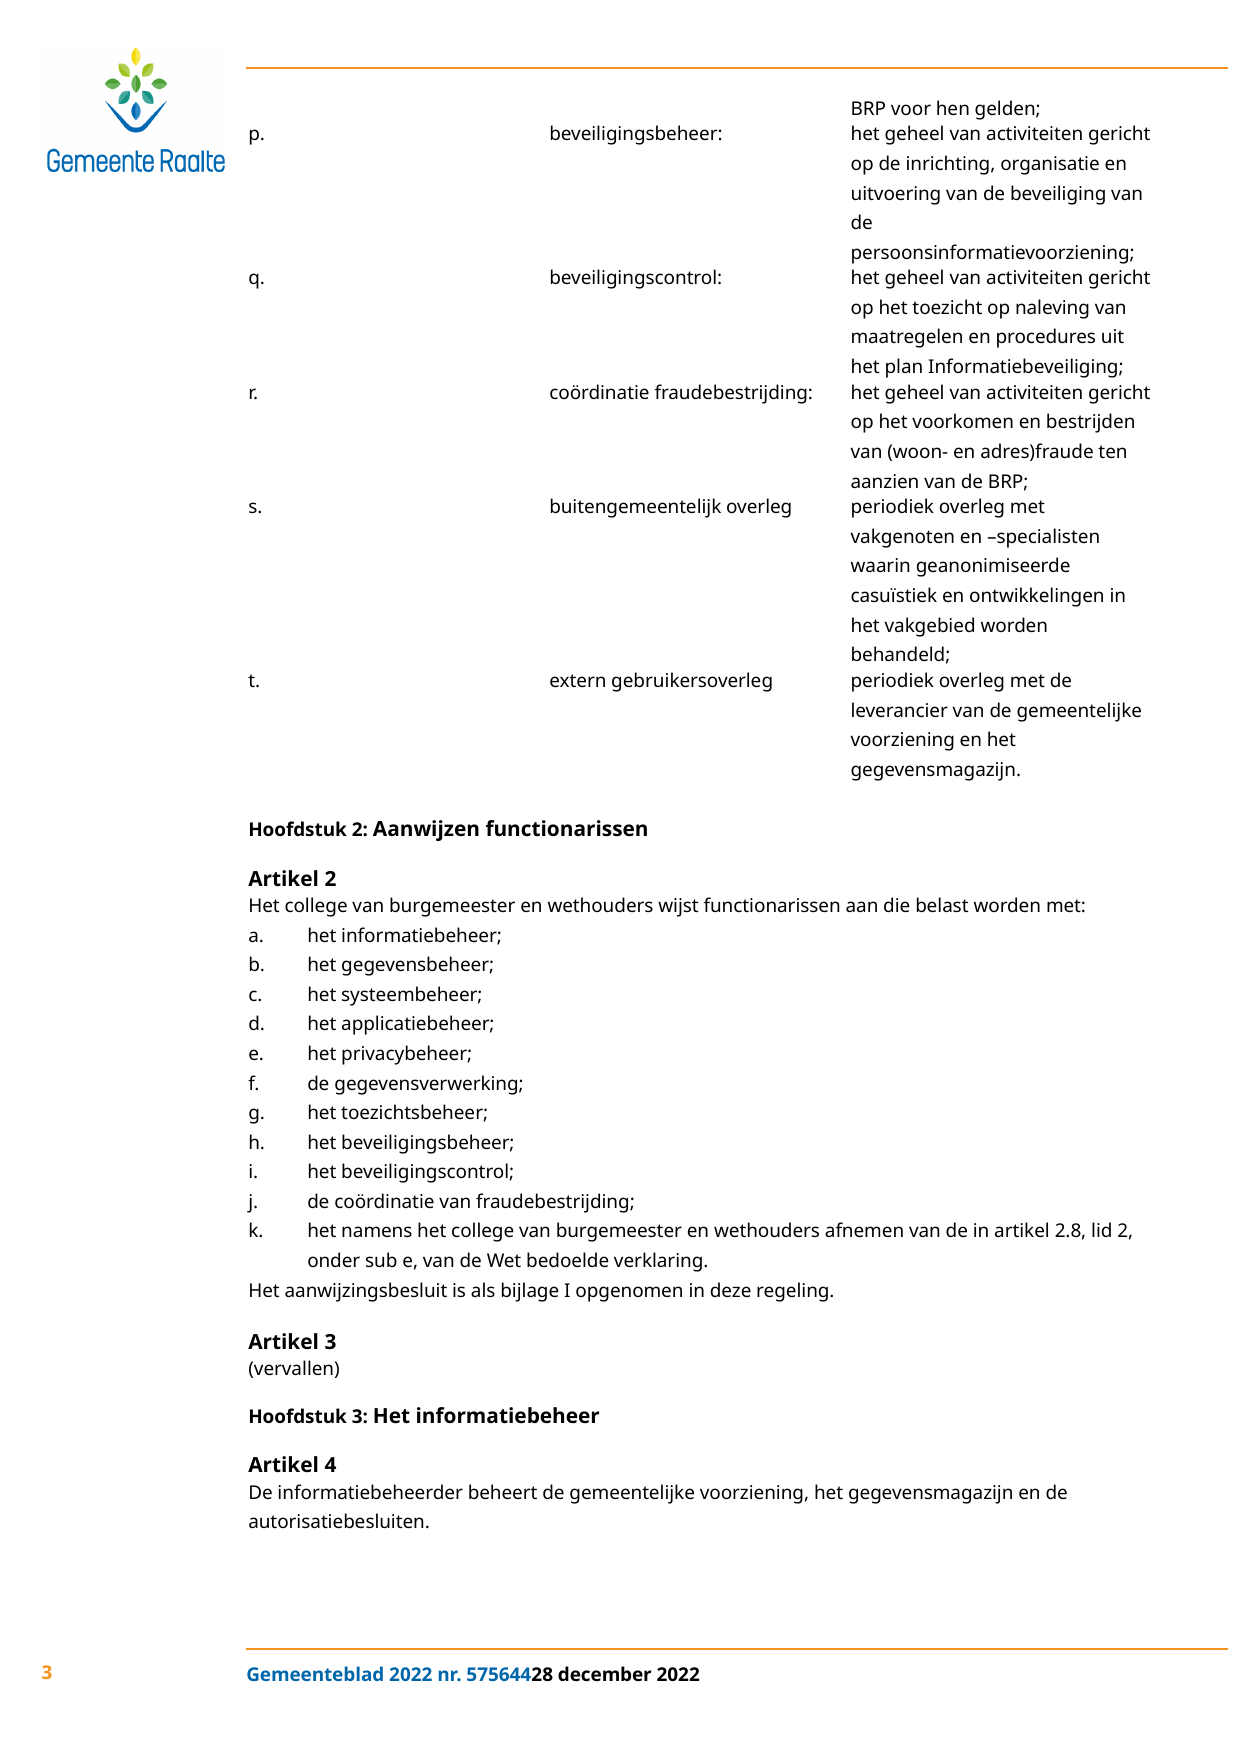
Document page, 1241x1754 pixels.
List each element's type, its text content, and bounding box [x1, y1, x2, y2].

text Artikel 3 [248, 1327, 1152, 1356]
text Hoofdstuk 2: Aanwijzen functionarissen [248, 814, 1152, 843]
text Het college van burgemeester en wethouders wijst functionarissen aan die belast worden met: [248, 892, 1152, 918]
list het applicatiebeheer; [248, 1011, 1152, 1036]
table_cell [248, 95, 549, 121]
table_cell buitengemeentelijk overleg [549, 494, 850, 667]
text (vervallen) [248, 1356, 1152, 1381]
list het privacybeheer; [248, 1040, 1152, 1066]
table_cell extern gebruikersoverleg [549, 667, 850, 782]
list de coördinatie van fraudebestrijding; [248, 1188, 1152, 1214]
picture [41, 47, 231, 172]
table_cell het geheel van activiteiten gericht op de inrichting, organisatie en uitvoering van de beveiliging van de persoonsinformatievoorziening; [850, 121, 1152, 264]
table_cell q. [248, 265, 549, 379]
text Artikel 4 [248, 1451, 1152, 1479]
list het toezichtsbeheer; [248, 1099, 1152, 1125]
text Het aanwijzingsbesluit is als bijlage I opgenomen in deze regeling. [248, 1277, 1152, 1302]
table_cell beveiligingsbeheer: [549, 121, 850, 264]
table_cell coördinatie fraudebestrijding: [549, 379, 850, 493]
table_cell periodiek overleg met de leverancier van de gemeentelijke voorziening en het gegevensmagazijn. [850, 667, 1152, 782]
list het beveiligingscontrol; [248, 1158, 1152, 1184]
table_cell beveiligingscontrol: [549, 265, 850, 379]
text Artikel 2 [248, 864, 1152, 892]
table_cell BRP voor hen gelden; [850, 95, 1152, 121]
text Hoofdstuk 3: Het informatiebeheer [248, 1401, 1152, 1430]
list het gegevensbeheer; [248, 951, 1152, 977]
table_cell s. [248, 494, 549, 667]
table_cell [549, 95, 850, 121]
text De informatiebeheerder beheert de gemeentelijke voorziening, het gegevensmagazijn en de autorisatiebesluiten. [248, 1479, 1152, 1534]
list de gegevensverwerking; [248, 1070, 1152, 1095]
table_cell p. [248, 121, 549, 264]
list het beveiligingsbeheer; [248, 1129, 1152, 1154]
table_cell het geheel van activiteiten gericht op het toezicht op naleving van maatregelen en procedures uit het plan Informatiebeveiliging; [850, 265, 1152, 379]
table_cell r. [248, 379, 549, 493]
list het namens het college van burgemeester en wethouders afnemen van de in artikel 2.8, lid 2, onder sub e, van de Wet bedoelde verklaring. [248, 1218, 1152, 1273]
list het systeembeheer; [248, 981, 1152, 1007]
table_cell periodiek overleg met vakgenoten en –specialisten waarin geanonimiseerde casuïstiek en ontwikkelingen in het vakgebied worden behandeld; [850, 494, 1152, 667]
table_cell het geheel van activiteiten gericht op het voorkomen en bestrijden van (woon- en adres)fraude ten aanzien van de BRP; [850, 379, 1152, 493]
table_cell t. [248, 667, 549, 782]
list het informatiebeheer; [248, 922, 1152, 947]
